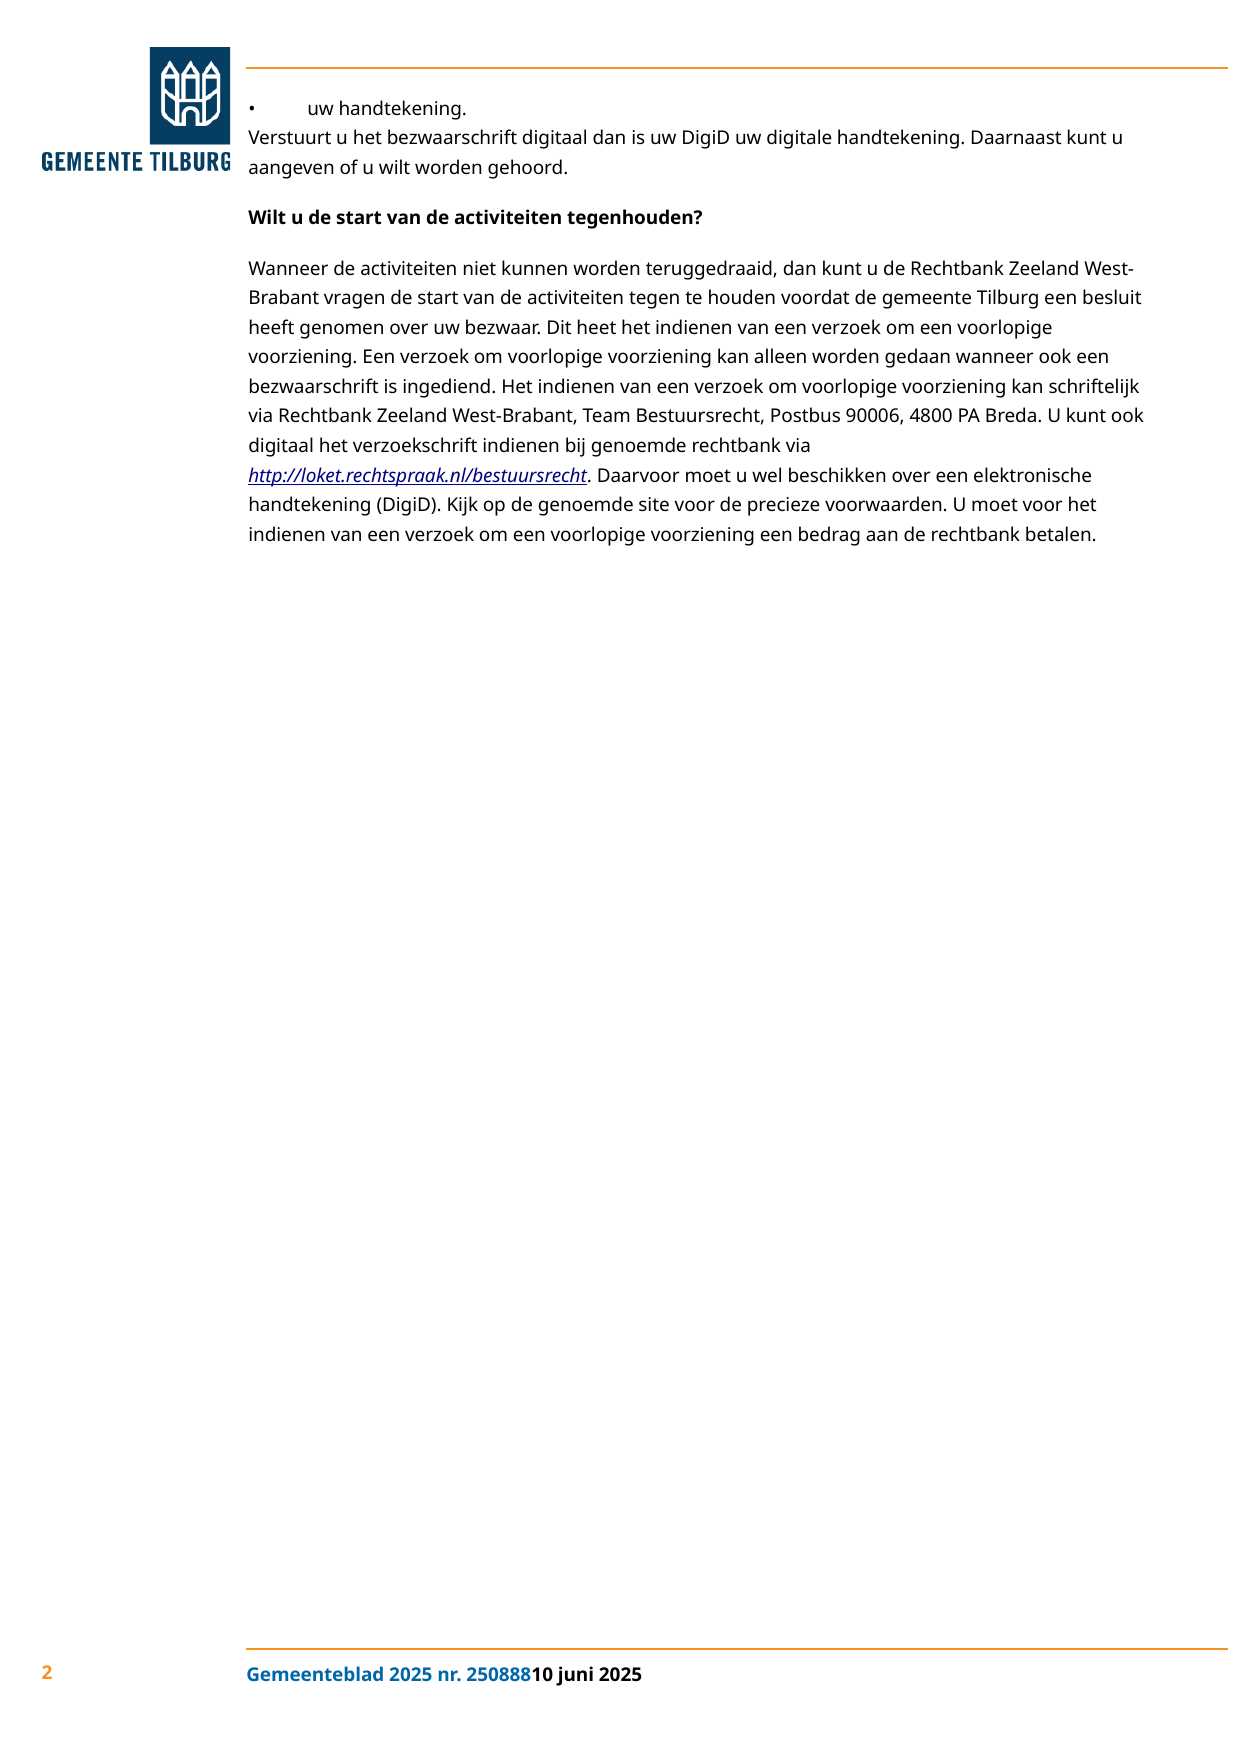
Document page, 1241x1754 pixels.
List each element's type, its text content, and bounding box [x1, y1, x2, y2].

text Wilt u de start van de activiteiten tegenhouden? [248, 204, 1152, 230]
list uw handtekening. [248, 95, 1152, 121]
text Verstuurt u het bezwaarschrift digitaal dan is uw DigiD uw digitale handtekening. Daarnaast kunt u aangeven of u wilt worden gehoord. [248, 124, 1152, 180]
text Wanneer de activiteiten niet kunnen worden teruggedraaid, dan kunt u de Rechtbank Zeeland West-Brabant vragen de start van de activiteiten tegen te houden voordat de gemeente Tilburg een besluit heeft genomen over uw bezwaar. Dit heet het indienen van een verzoek om een voorlopige voorziening. Een verzoek om voorlopige voorziening kan alleen worden gedaan wanneer ook een bezwaarschrift is ingediend. Het indienen van een verzoek om voorlopige voorziening kan schriftelijk via Rechtbank Zeeland West-Brabant, Team Bestuursrecht, Postbus 90006, 4800 PA Breda. U kunt ook digitaal het verzoekschrift indienen bij genoemde rechtbank via http://loket.rechtspraak.nl/bestuursrecht. Daarvoor moet u wel beschikken over een elektronische handtekening (DigiD). Kijk op de genoemde site voor de precieze voorwaarden. U moet voor het indienen van een verzoek om een voorlopige voorziening een bedrag aan de rechtbank betalen. [248, 255, 1152, 547]
picture [41, 47, 231, 172]
